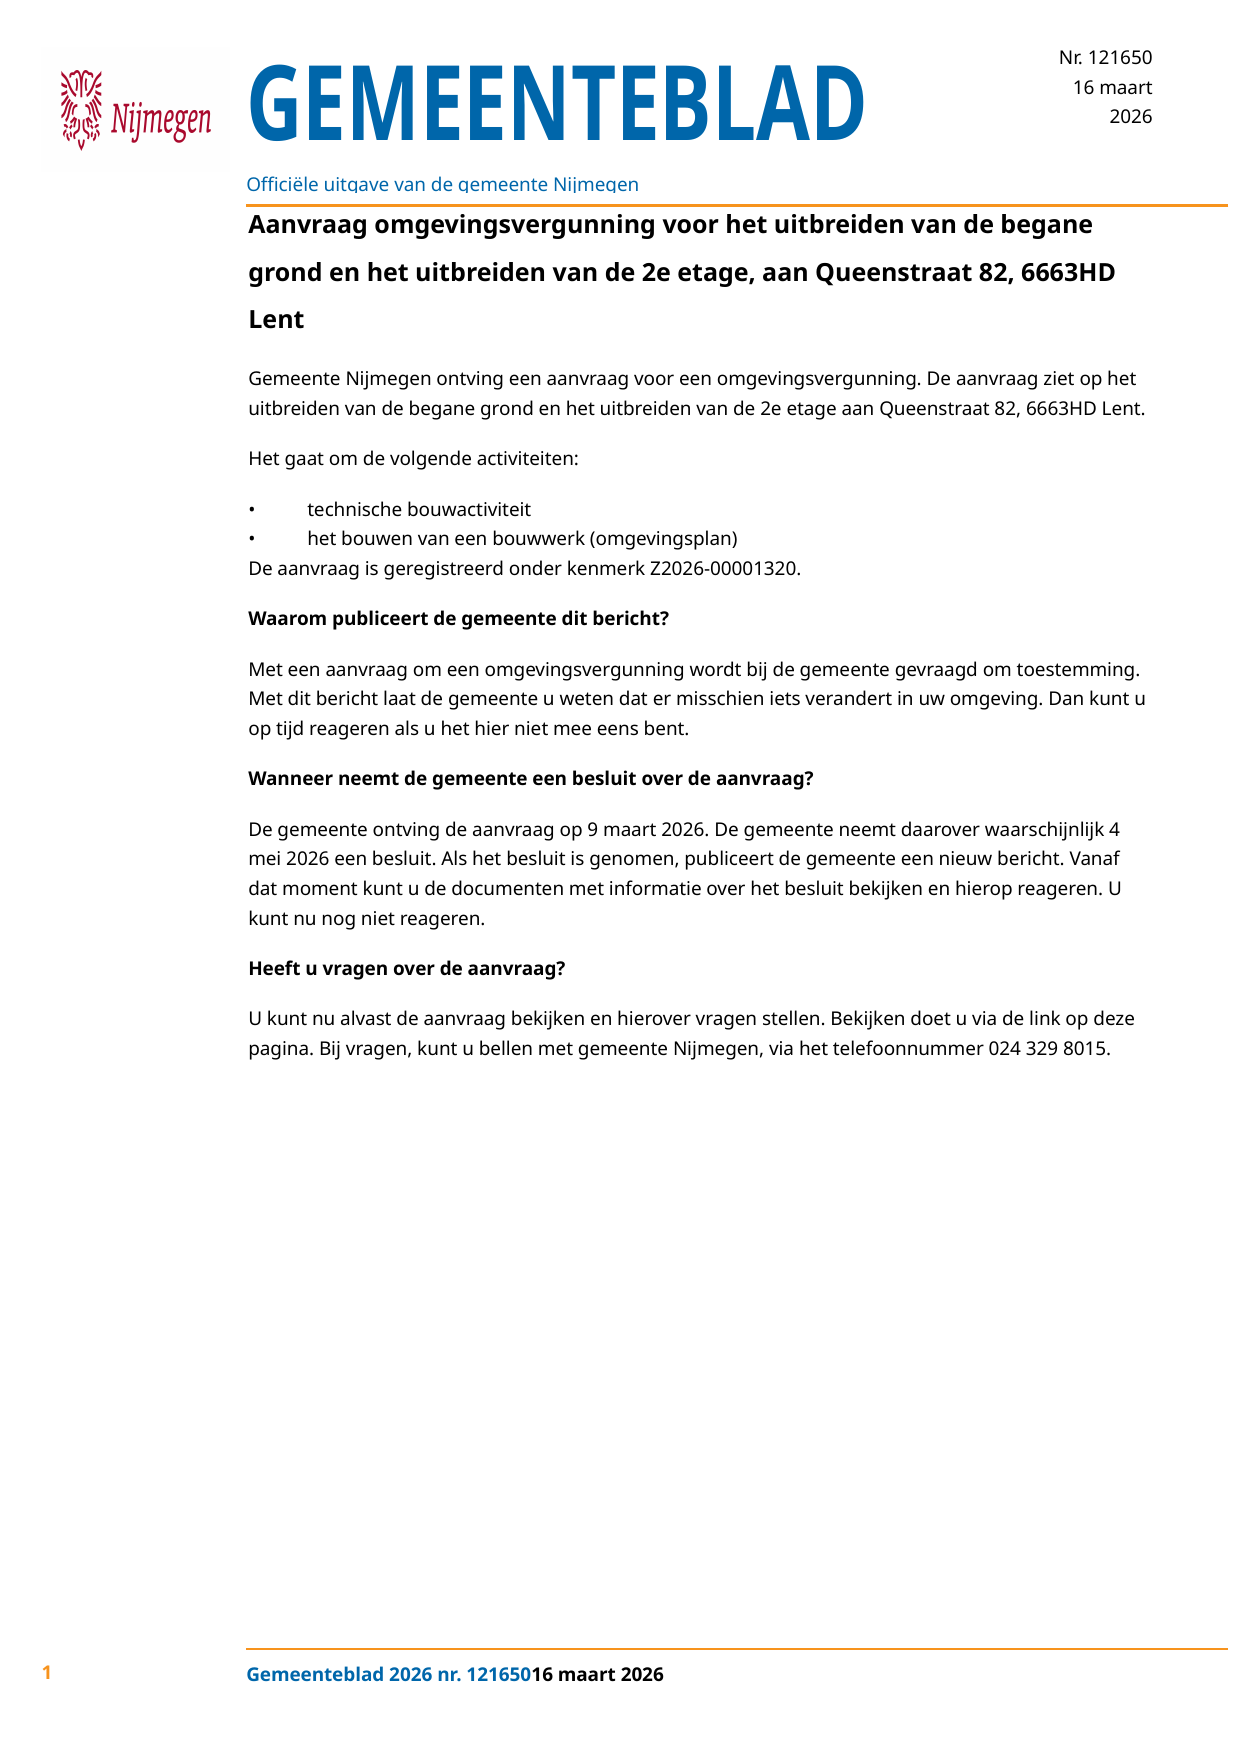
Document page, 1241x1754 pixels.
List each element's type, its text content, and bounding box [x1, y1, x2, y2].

text Het gaat om de volgende activiteiten: [248, 446, 1152, 471]
picture [41, 47, 231, 172]
text Aanvraag omgevingsvergunning voor het uitbreiden van de begane grond en het uitbreiden van de 2e etage, aan Queenstraat 82, 6663HD Lent [248, 207, 1152, 336]
text Heeft u vragen over de aanvraag? [248, 955, 1152, 981]
text Gemeente Nijmegen ontving een aanvraag voor een omgevingsvergunning. De aanvraag ziet op het uitbreiden van de begane grond en het uitbreiden van de 2e etage aan Queenstraat 82, 6663HD Lent. [248, 366, 1152, 421]
list het bouwen van een bouwwerk (omgevingsplan) [248, 526, 1152, 551]
text U kunt nu alvast de aanvraag bekijken en hierover vragen stellen. Bekijken doet u via de link op deze pagina. Bij vragen, kunt u bellen met gemeente Nijmegen, via het telefoonnummer 024 329 8015. [248, 1006, 1152, 1061]
text De gemeente ontving de aanvraag op 9 maart 2026. De gemeente neemt daarover waarschijnlijk 4 mei 2026 een besluit. Als het besluit is genomen, publiceert de gemeente een nieuw bericht. Vanaf dat moment kunt u de documenten met informatie over het besluit bekijken en hierop reageren. U kunt nu nog niet reageren. [248, 816, 1152, 930]
text Wanneer neemt de gemeente een besluit over de aanvraag? [248, 766, 1152, 791]
text Met een aanvraag om een omgevingsvergunning wordt bij de gemeente gevraagd om toestemming. Met dit bericht laat de gemeente u weten dat er misschien iets verandert in uw omgeving. Dan kunt u op tijd reageren als u het hier niet mee eens bent. [248, 656, 1152, 741]
text Waarom publiceert de gemeente dit bericht? [248, 606, 1152, 631]
text De aanvraag is geregistreerd onder kenmerk Z2026-00001320. [248, 555, 1152, 581]
list technische bouwactiviteit [248, 496, 1152, 522]
